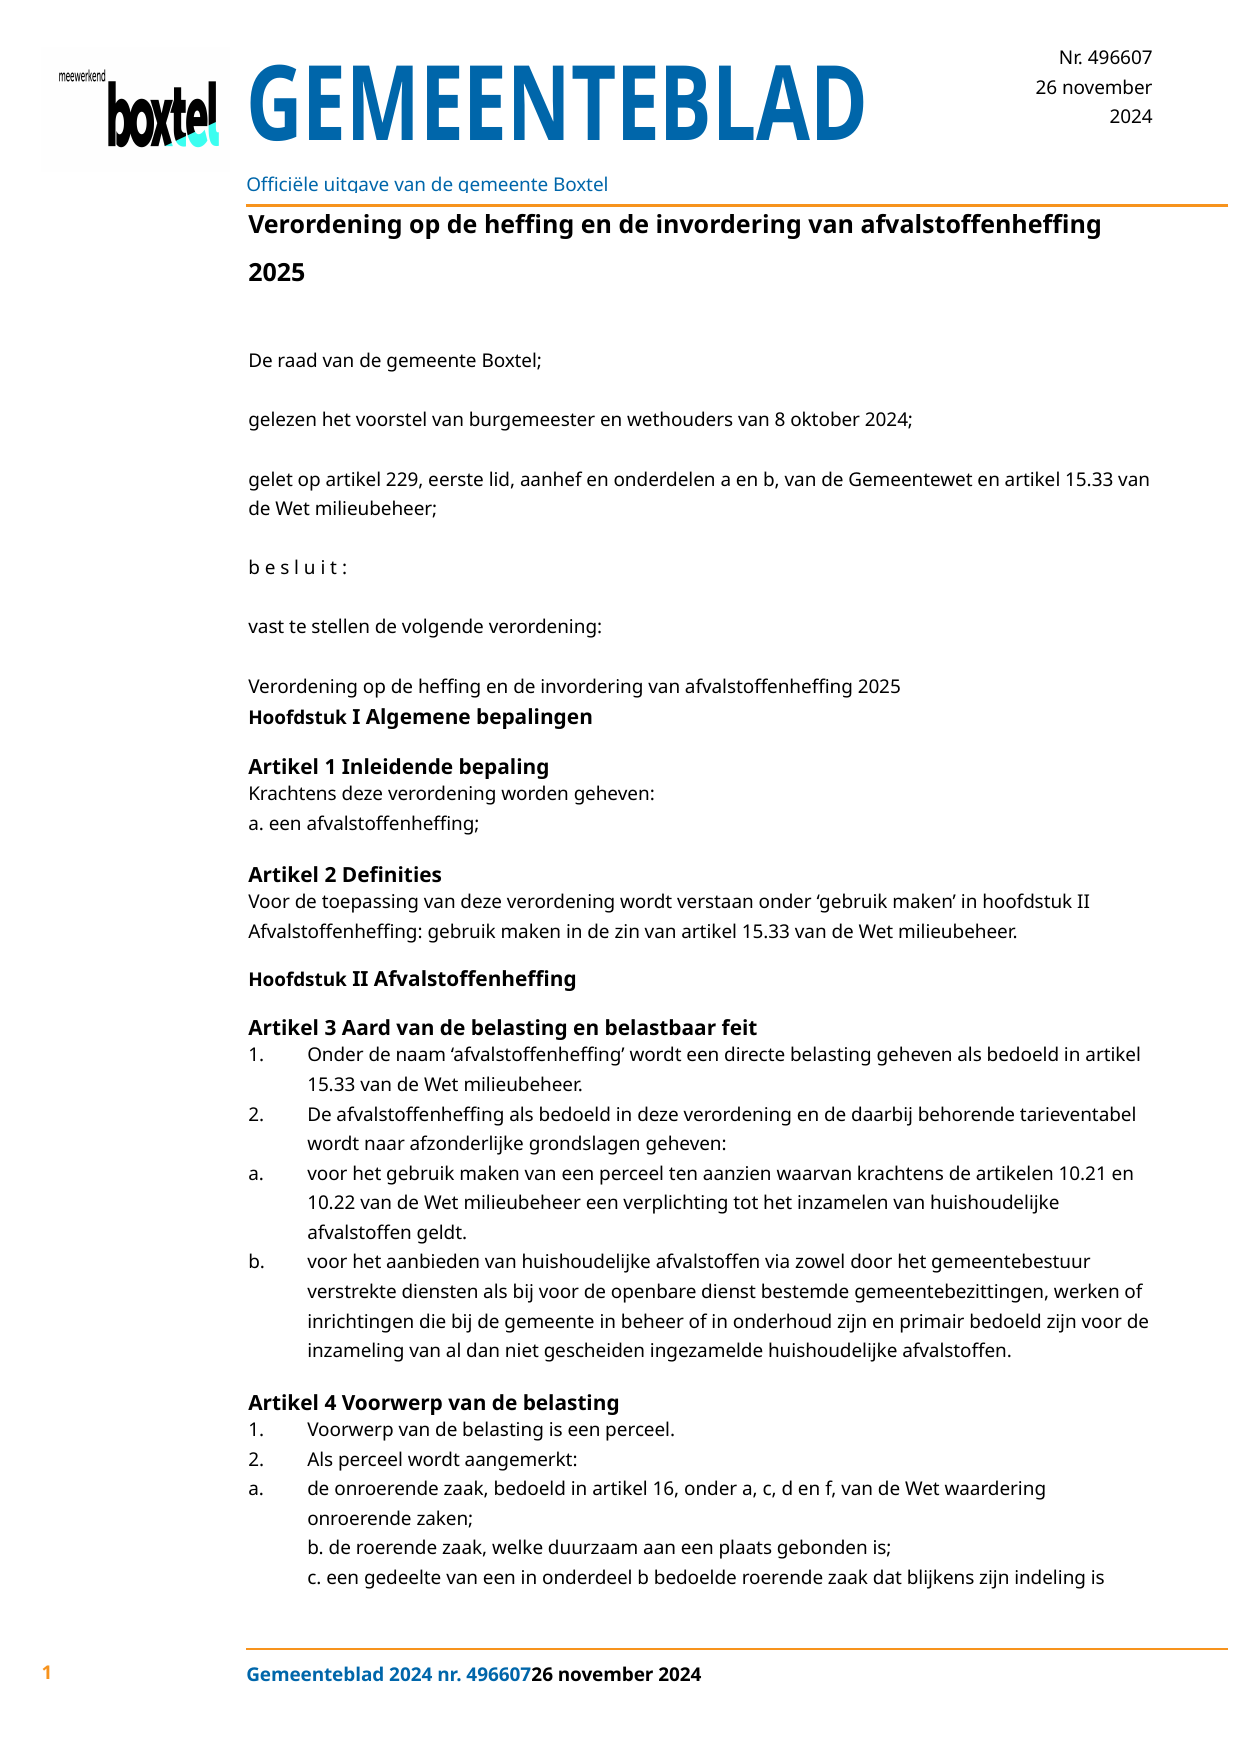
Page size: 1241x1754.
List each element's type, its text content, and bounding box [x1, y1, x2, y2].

list voor het aanbieden van huishoudelijke afvalstoffen via zowel door het gemeentebestuur verstrekte diensten als bij voor de openbare dienst bestemde gemeentebezittingen, werken of inrichtingen die bij de gemeente in beheer of in onderhoud zijn en primair bedoeld zijn voor de inzameling van al dan niet gescheiden ingezamelde huishoudelijke afvalstoffen. [248, 1249, 1152, 1363]
text Verordening op de heffing en de invordering van afvalstoffenheffing 2025 [248, 207, 1152, 288]
picture [41, 47, 231, 172]
text gelet op artikel 229, eerste lid, aanhef en onderdelen a en b, van de Gemeentewet en artikel 15.33 van de Wet milieubeheer; [248, 466, 1152, 521]
text b e s l u i t : [248, 554, 1152, 580]
list Onder de naam ‘afvalstoffenheffing’ wordt een directe belasting geheven als bedoeld in artikel 15.33 van de Wet milieubeheer. [248, 1042, 1152, 1097]
text Hoofdstuk II Afvalstoffenheffing [248, 964, 1152, 992]
list onroerende zaken; [248, 1505, 1152, 1531]
list De afvalstoffenheffing als bedoeld in deze verordening en de daarbij behorende tarieventabel wordt naar afzonderlijke grondslagen geheven: [248, 1101, 1152, 1156]
list Als perceel wordt aangemerkt: [248, 1446, 1152, 1472]
text gelezen het voorstel van burgemeester en wethouders van 8 oktober 2024; [248, 407, 1152, 432]
text vast te stellen de volgende verordening: [248, 614, 1152, 639]
text Artikel 3 Aard van de belasting en belastbaar feit [248, 1013, 1152, 1042]
text Artikel 4 Voorwerp van de belasting [248, 1388, 1152, 1416]
list Voorwerp van de belasting is een perceel. [248, 1416, 1152, 1442]
text Voor de toepassing van deze verordening wordt verstaan onder ‘gebruik maken’ in hoofdstuk II Afvalstoffenheffing: gebruik maken in de zin van artikel 15.33 van de Wet milieubeheer. [248, 889, 1152, 944]
text Verordening op de heffing en de invordering van afvalstoffenheffing 2025 [248, 673, 1152, 699]
text De raad van de gemeente Boxtel; [248, 347, 1152, 373]
text Hoofdstuk I Algemene bepalingen [248, 702, 1152, 731]
text a. een afvalstoffenheffing; [248, 810, 1152, 836]
list voor het gebruik maken van een perceel ten aanzien waarvan krachtens de artikelen 10.21 en 10.22 van de Wet milieubeheer een verplichting tot het inzamelen van huishoudelijke afvalstoffen geldt. [248, 1160, 1152, 1245]
list b. de roerende zaak, welke duurzaam aan een plaats gebonden is; [248, 1534, 1152, 1560]
list de onroerende zaak, bedoeld in artikel 16, onder a, c, d en f, van de Wet waardering [248, 1475, 1152, 1501]
text Krachtens deze verordening worden geheven: [248, 780, 1152, 806]
text Artikel 2 Definities [248, 860, 1152, 889]
text Artikel 1 Inleidende bepaling [248, 752, 1152, 780]
list c. een gedeelte van een in onderdeel b bedoelde roerende zaak dat blijkens zijn indeling is [248, 1564, 1152, 1590]
